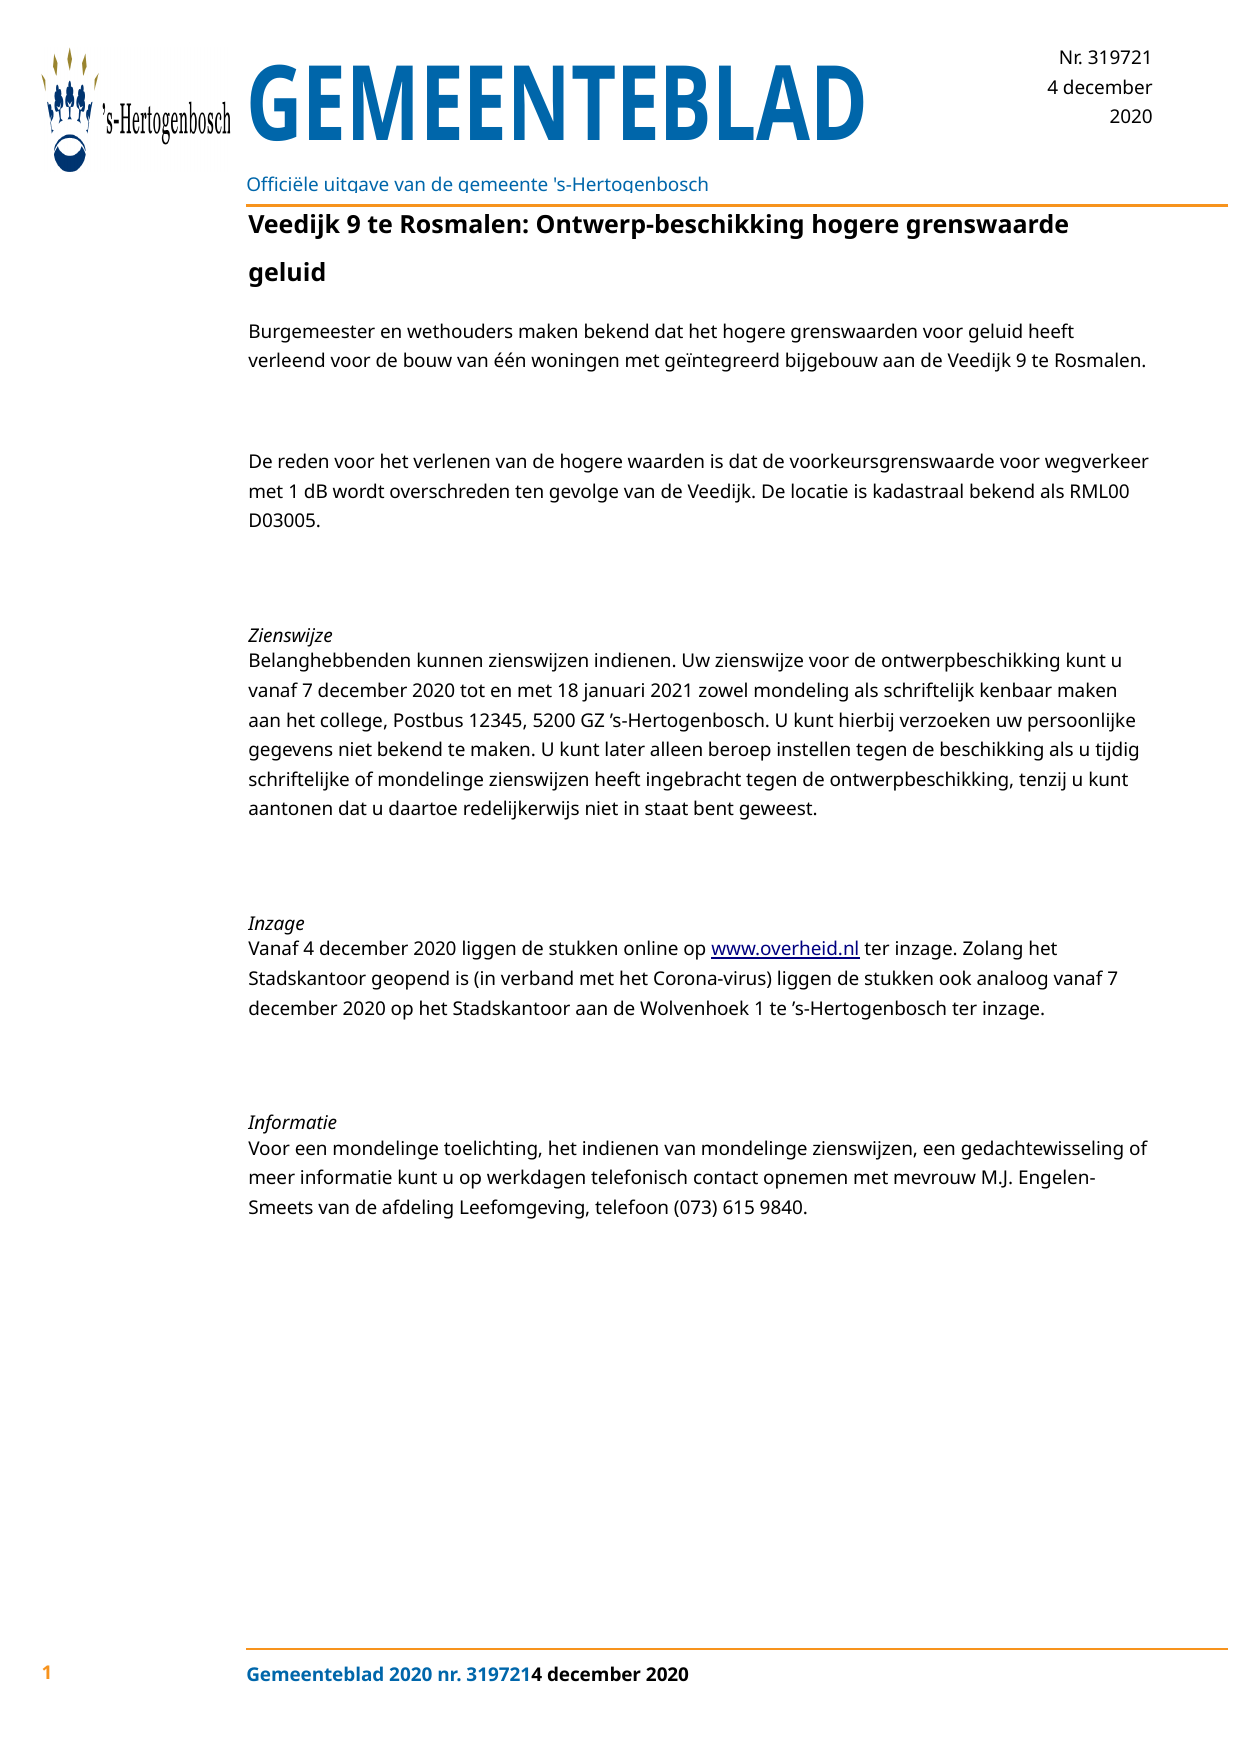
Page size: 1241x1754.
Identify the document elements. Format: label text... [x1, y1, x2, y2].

text Voor een mondelinge toelichting, het indienen van mondelinge zienswijzen, een gedachtewisseling of meer informatie kunt u op werkdagen telefonisch contact opnemen met mevrouw M.J. Engelen-Smeets van de afdeling Leefomgeving, telefoon (073) 615 9840. [248, 1135, 1152, 1220]
text Veedijk 9 te Rosmalen: Ontwerp-beschikking hogere grenswaarde geluid [248, 207, 1152, 288]
text Vanaf 4 december 2020 liggen de stukken online op www.overheid.nl ter inzage. Zolang het Stadskantoor geopend is (in verband met het Corona-virus) liggen de stukken ook analoog vanaf 7 december 2020 op het Stadskantoor aan de Wolvenhoek 1 te ’s-Hertogenbosch ter inzage. [248, 936, 1152, 1021]
text Informatie [248, 1109, 1152, 1135]
text Zienswijze [248, 622, 1152, 648]
picture [41, 47, 231, 172]
text Belanghebbenden kunnen zienswijzen indienen. Uw zienswijze voor de ontwerpbeschikking kunt u vanaf 7 december 2020 tot en met 18 januari 2021 zowel mondeling als schriftelijk kenbaar maken aan het college, Postbus 12345, 5200 GZ ’s-Hertogenbosch. U kunt hierbij verzoeken uw persoonlijke gegevens niet bekend te maken. U kunt later alleen beroep instellen tegen de beschikking als u tijdig schriftelijke of mondelinge zienswijzen heeft ingebracht tegen de ontwerpbeschikking, tenzij u kunt aantonen dat u daartoe redelijkerwijs niet in staat bent geweest. [248, 648, 1152, 821]
text De reden voor het verlenen van de hogere waarden is dat de voorkeursgrenswaarde voor wegverkeer met 1 dB wordt overschreden ten gevolge van de Veedijk. De locatie is kadastraal bekend als RML00 D03005. [248, 448, 1152, 533]
text Burgemeester en wethouders maken bekend dat het hogere grenswaarden voor geluid heeft verleend voor de bouw van één woningen met geïntegreerd bijgebouw aan de Veedijk 9 te Rosmalen. [248, 318, 1152, 373]
text Inzage [248, 910, 1152, 936]
